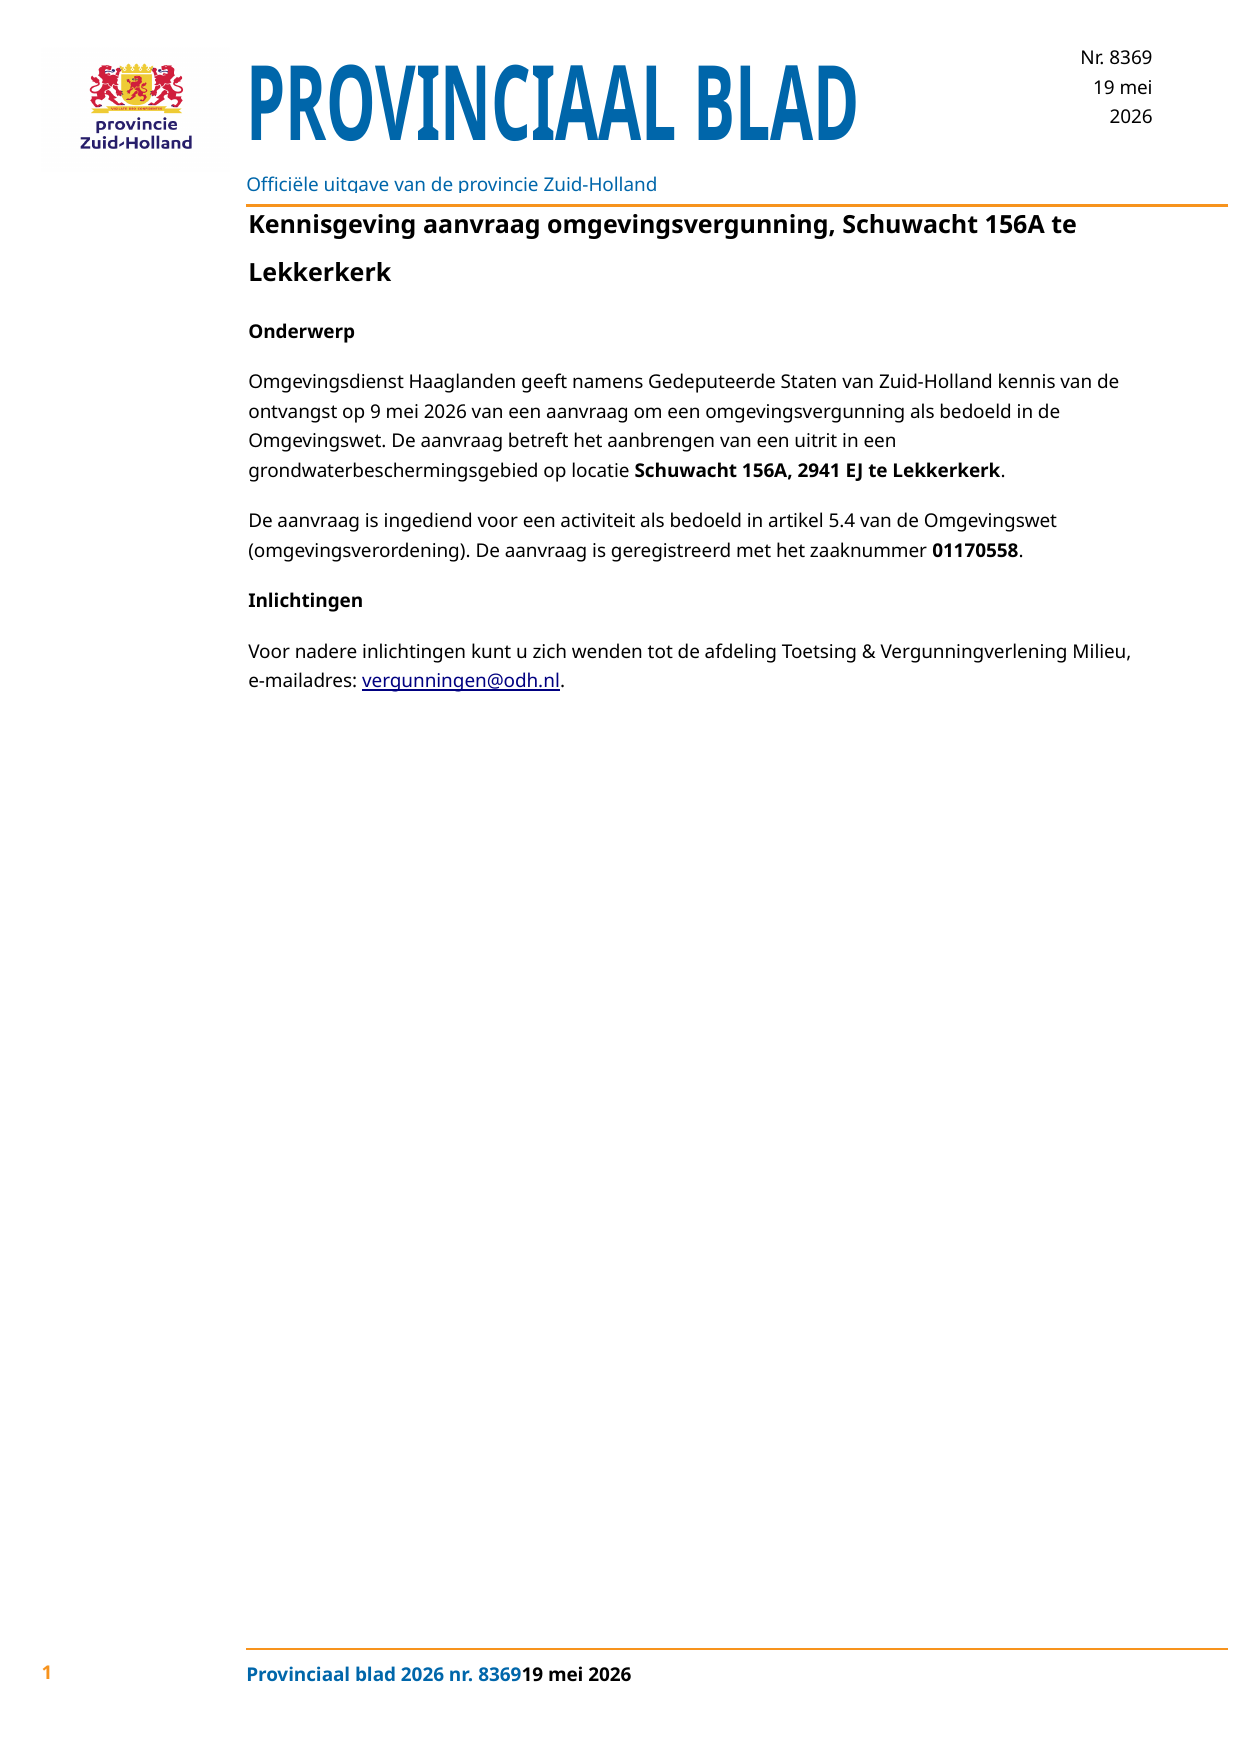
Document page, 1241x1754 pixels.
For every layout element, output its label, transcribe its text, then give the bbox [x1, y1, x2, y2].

text Voor nadere inlichtingen kunt u zich wenden tot de afdeling Toetsing & Vergunningverlening Milieu, e-mailadres: vergunningen@odh.nl. [248, 638, 1152, 693]
text Inlichtingen [248, 587, 1152, 613]
text De aanvraag is ingediend voor een activiteit als bedoeld in artikel 5.4 van de Omgevingswet (omgevingsverordening). De aanvraag is geregistreerd met het zaaknummer 01170558. [248, 507, 1152, 563]
text Kennisgeving aanvraag omgevingsvergunning, Schuwacht 156A te Lekkerkerk [248, 207, 1152, 288]
text Omgevingsdienst Haaglanden geeft namens Gedeputeerde Staten van Zuid-Holland kennis van de ontvangst op 9 mei 2026 van een aanvraag om een omgevingsvergunning als bedoeld in de Omgevingswet. De aanvraag betreft het aanbrengen van een uitrit in een grondwaterbeschermingsgebied op locatie Schuwacht 156A, 2941 EJ te Lekkerkerk. [248, 368, 1152, 483]
text Onderwerp [248, 318, 1152, 344]
picture [41, 47, 231, 172]
